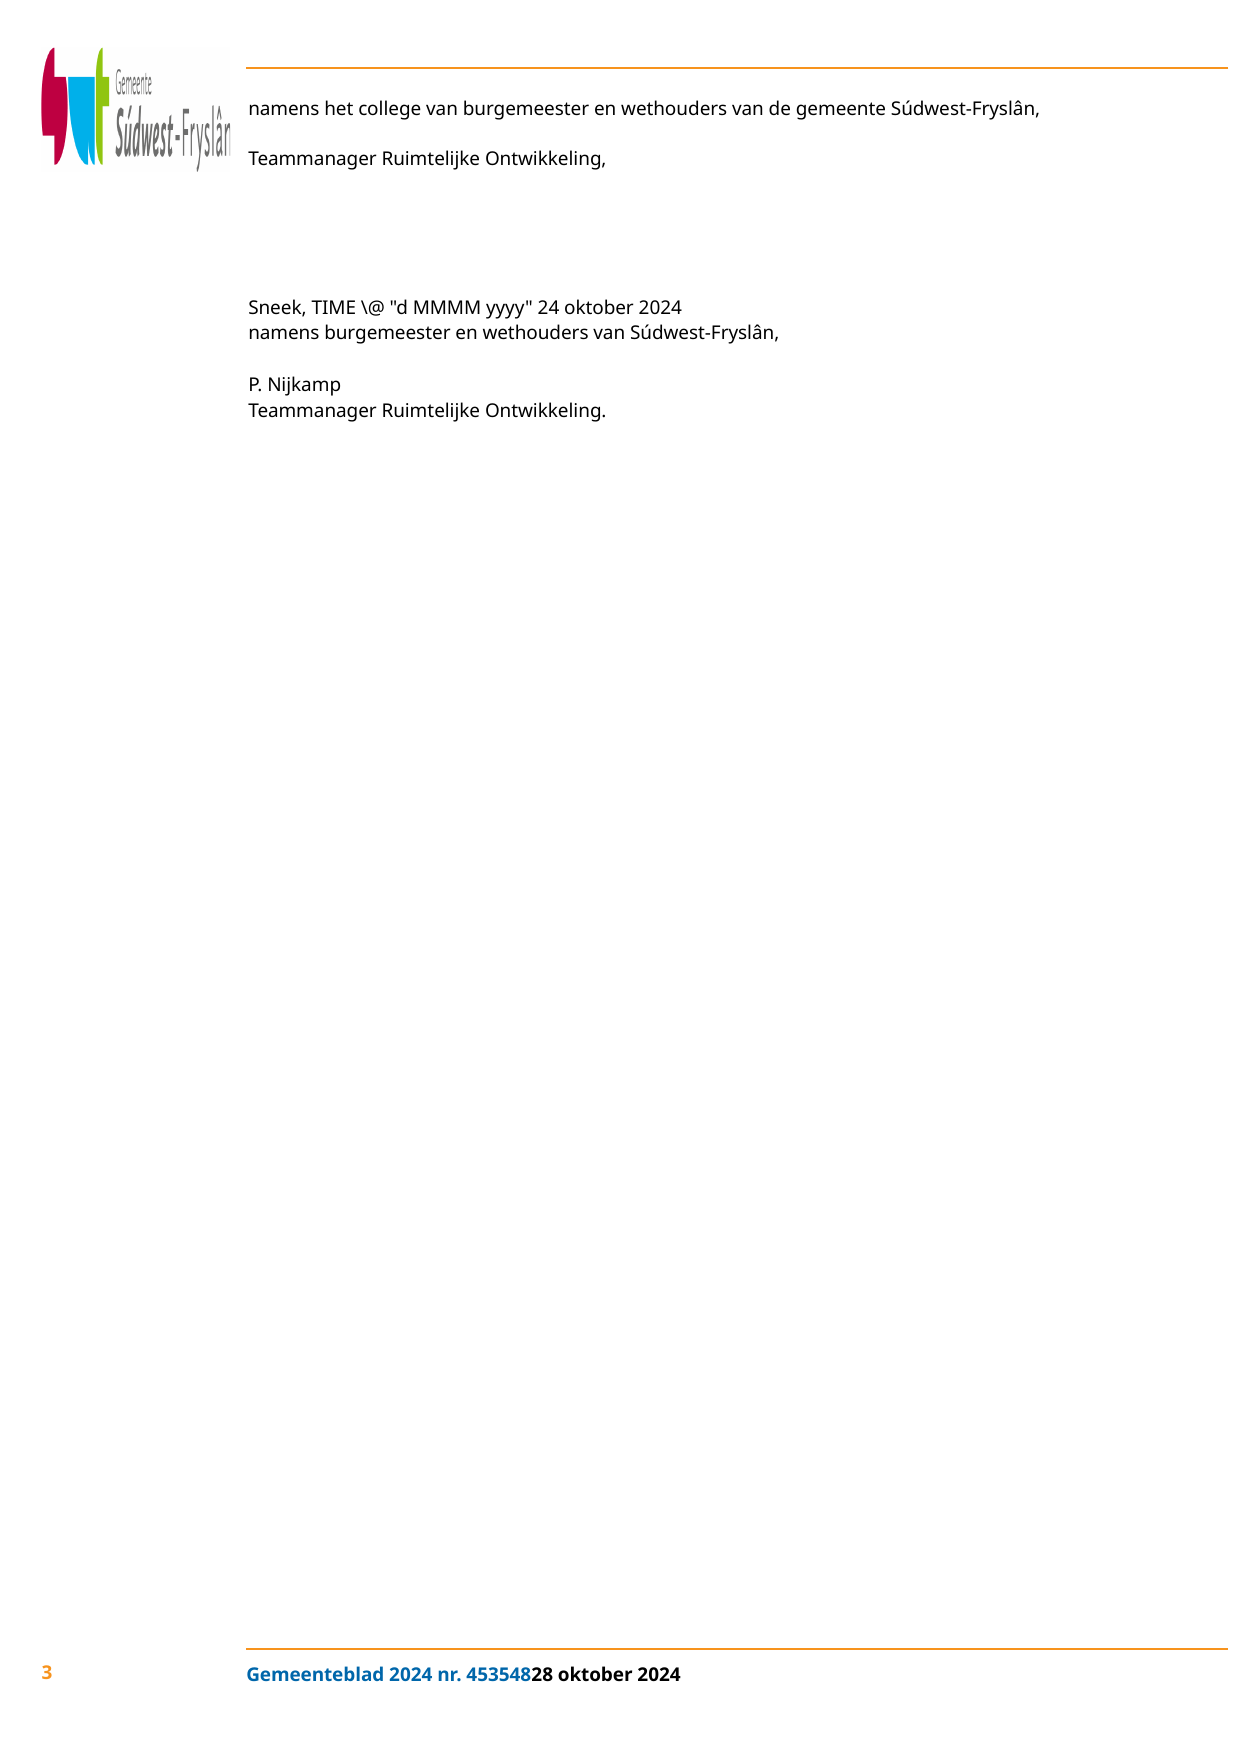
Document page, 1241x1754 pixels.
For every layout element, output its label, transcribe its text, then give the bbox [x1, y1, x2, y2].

text P. Nijkamp [248, 371, 1152, 397]
text namens het college van burgemeester en wethouders van de gemeente Súdwest-Fryslân, [248, 95, 1152, 121]
picture [41, 47, 231, 172]
text namens burgemeester en wethouders van Súdwest-Fryslân, [248, 319, 1152, 345]
text Sneek, TIME \@ "d MMMM yyyy" 24 oktober 2024 [248, 294, 1152, 319]
text Teammanager Ruimtelijke Ontwikkeling, [248, 145, 1152, 171]
text Teammanager Ruimtelijke Ontwikkeling. [248, 397, 1152, 422]
